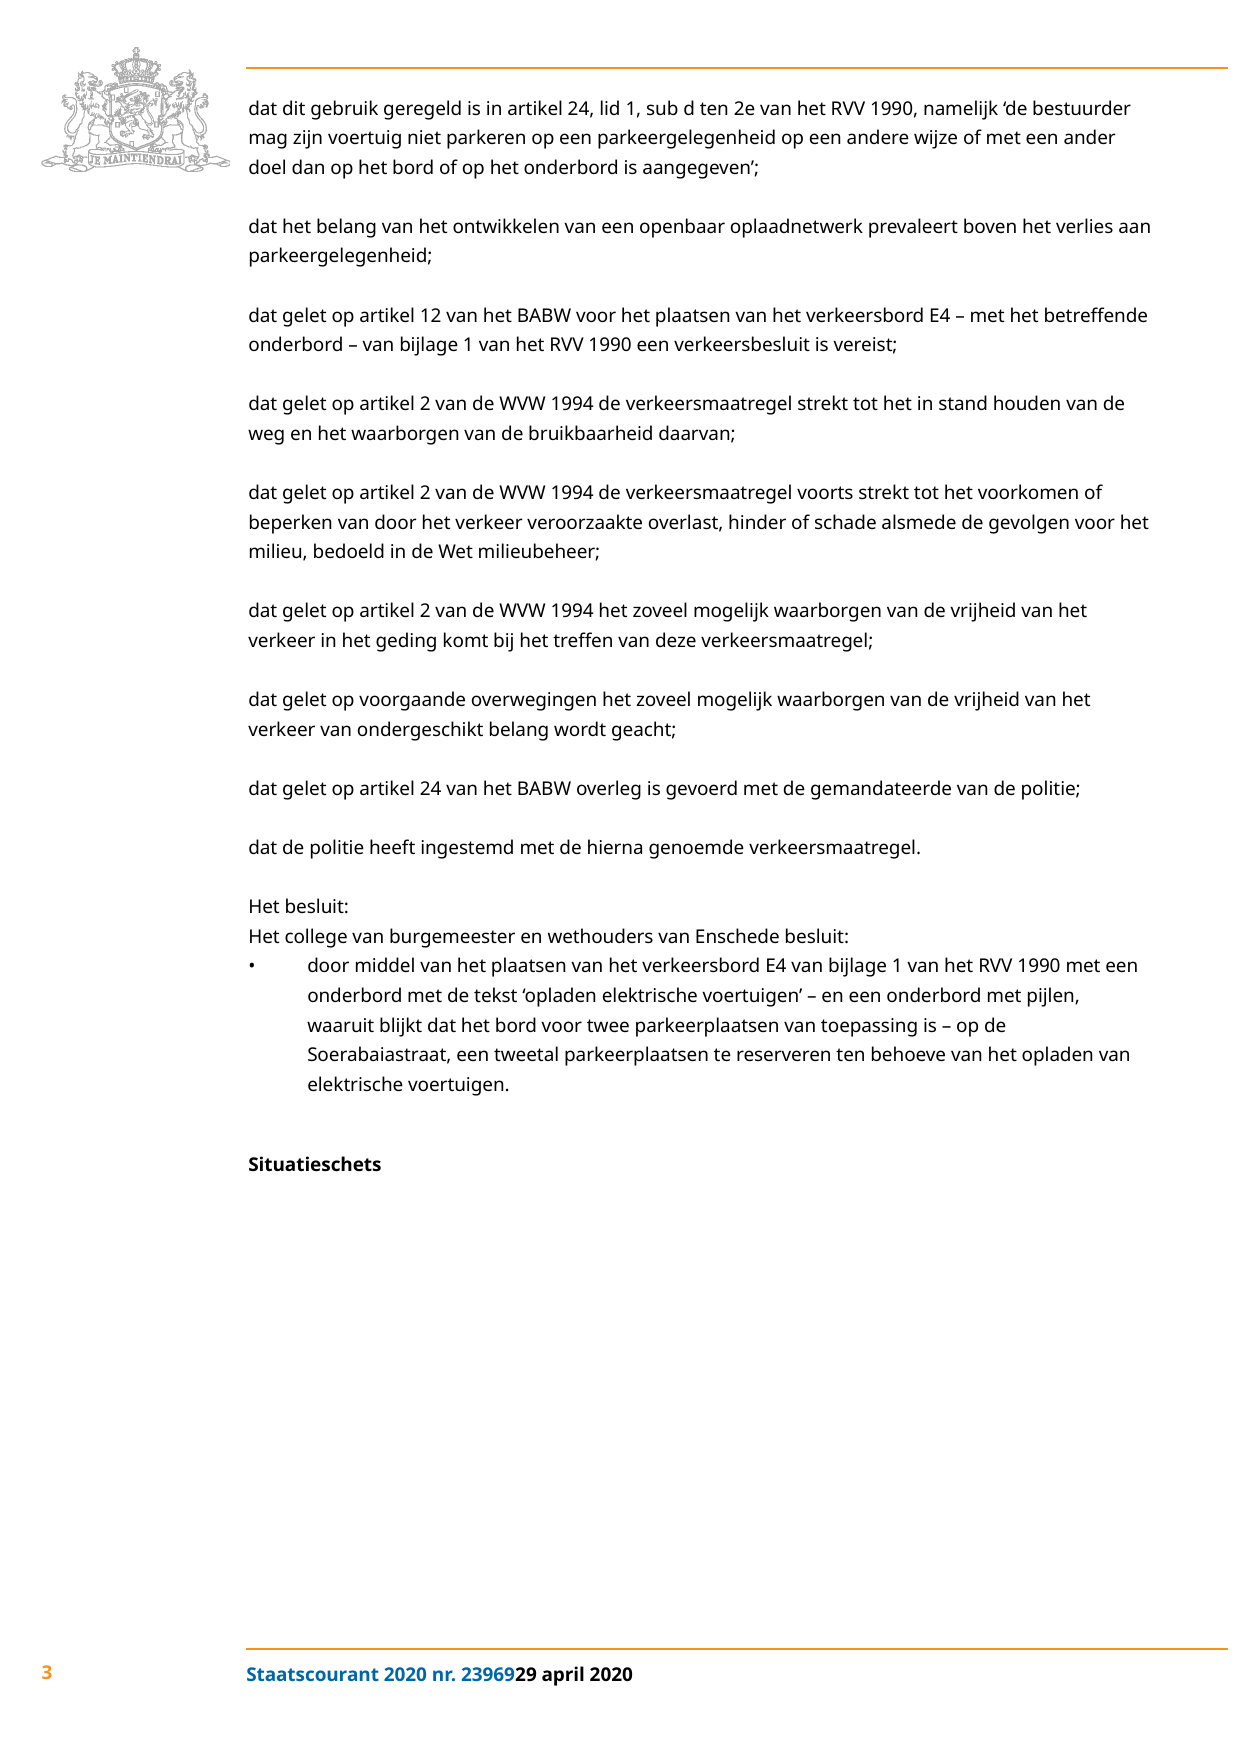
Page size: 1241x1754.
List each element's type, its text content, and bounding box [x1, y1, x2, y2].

picture [41, 47, 231, 172]
text dat gelet op voorgaande overwegingen het zoveel mogelijk waarborgen van de vrijheid van het verkeer van ondergeschikt belang wordt geacht; [248, 686, 1152, 742]
text dat dit gebruik geregeld is in artikel 24, lid 1, sub d ten 2e van het RVV 1990, namelijk ‘de bestuurder mag zijn voertuig niet parkeren op een parkeergelegenheid op een andere wijze of met een ander doel dan op het bord of op het onderbord is aangegeven’; [248, 95, 1152, 180]
text dat gelet op artikel 24 van het BABW overleg is gevoerd met de gemandateerde van de politie; [248, 775, 1152, 801]
text dat de politie heeft ingestemd met de hierna genoemde verkeersmaatregel. [248, 834, 1152, 860]
text dat gelet op artikel 2 van de WVW 1994 de verkeersmaatregel voorts strekt tot het voorkomen of beperken van door het verkeer veroorzaakte overlast, hinder of schade alsmede de gevolgen voor het milieu, bedoeld in de Wet milieubeheer; [248, 479, 1152, 564]
text Het besluit: [248, 893, 1152, 919]
text Situatieschets [248, 1151, 1152, 1177]
text dat gelet op artikel 2 van de WVW 1994 het zoveel mogelijk waarborgen van de vrijheid van het verkeer in het geding komt bij het treffen van deze verkeersmaatregel; [248, 598, 1152, 653]
text dat gelet op artikel 2 van de WVW 1994 de verkeersmaatregel strekt tot het in stand houden van de weg en het waarborgen van de bruikbaarheid daarvan; [248, 391, 1152, 446]
list door middel van het plaatsen van het verkeersbord E4 van bijlage 1 van het RVV 1990 met een onderbord met de tekst ‘opladen elektrische voertuigen’ – en een onderbord met pijlen, waaruit blijkt dat het bord voor twee parkeerplaatsen van toepassing is – op de Soerabaiastraat, een tweetal parkeerplaatsen te reserveren ten behoeve van het opladen van elektrische voertuigen. [248, 953, 1152, 1097]
text Het college van burgemeester en wethouders van Enschede besluit: [248, 923, 1152, 949]
text dat gelet op artikel 12 van het BABW voor het plaatsen van het verkeersbord E4 – met het betreffende onderbord – van bijlage 1 van het RVV 1990 een verkeersbesluit is vereist; [248, 302, 1152, 357]
text dat het belang van het ontwikkelen van een openbaar oplaadnetwerk prevaleert boven het verlies aan parkeergelegenheid; [248, 213, 1152, 268]
